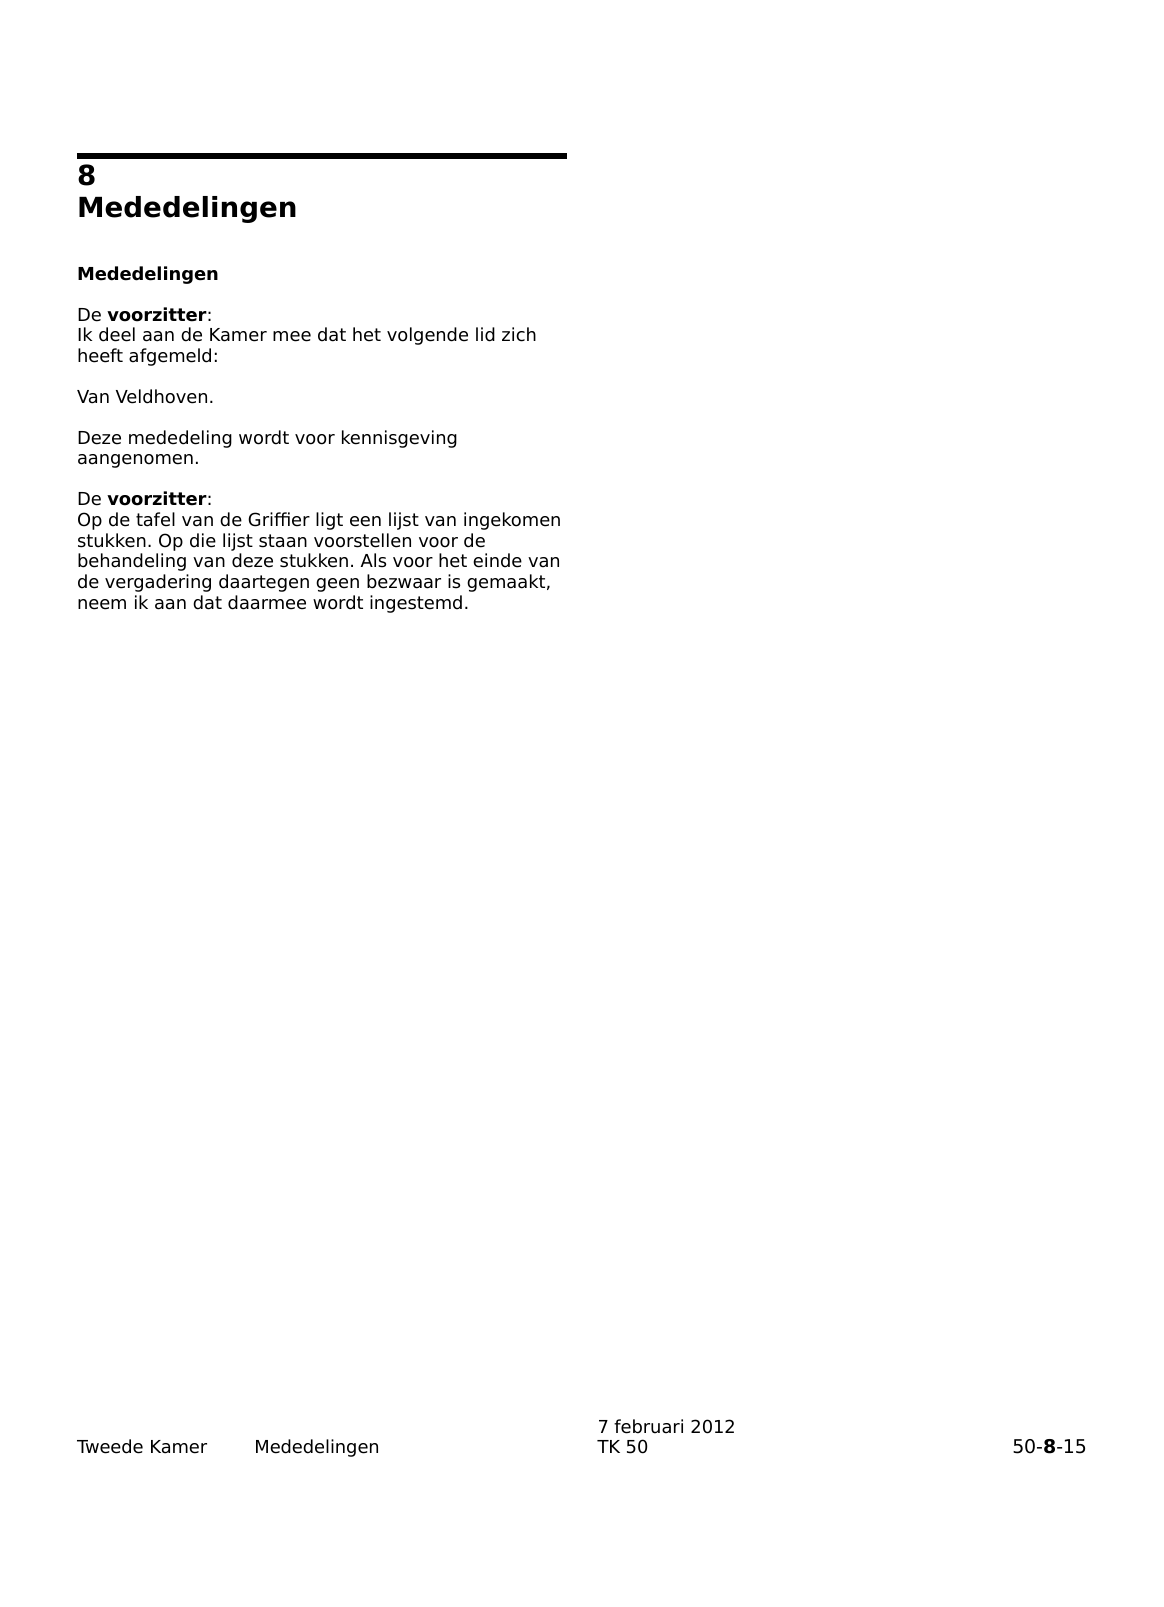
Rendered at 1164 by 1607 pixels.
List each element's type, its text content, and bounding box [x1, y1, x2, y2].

text Mededelingen [77, 264, 567, 284]
text Deze mededeling wordt voor kennisgeving aangenomen. [77, 427, 567, 469]
text Van Veldhoven. [77, 387, 567, 407]
title 8 Mededelingen [77, 159, 567, 224]
text De voorzitter: [77, 304, 567, 325]
text De voorzitter: [77, 489, 567, 510]
text Op de tafel van de Griffier ligt een lijst van ingekomen stukken. Op die lijst staan voorstellen voor de behandeling van deze stukken. Als voor het einde van de vergadering daartegen geen bezwaar is gemaakt, neem ik aan dat daarmee wordt ingestemd. [77, 510, 567, 613]
text Ik deel aan de Kamer mee dat het volgende lid zich heeft afgemeld: [77, 325, 567, 367]
